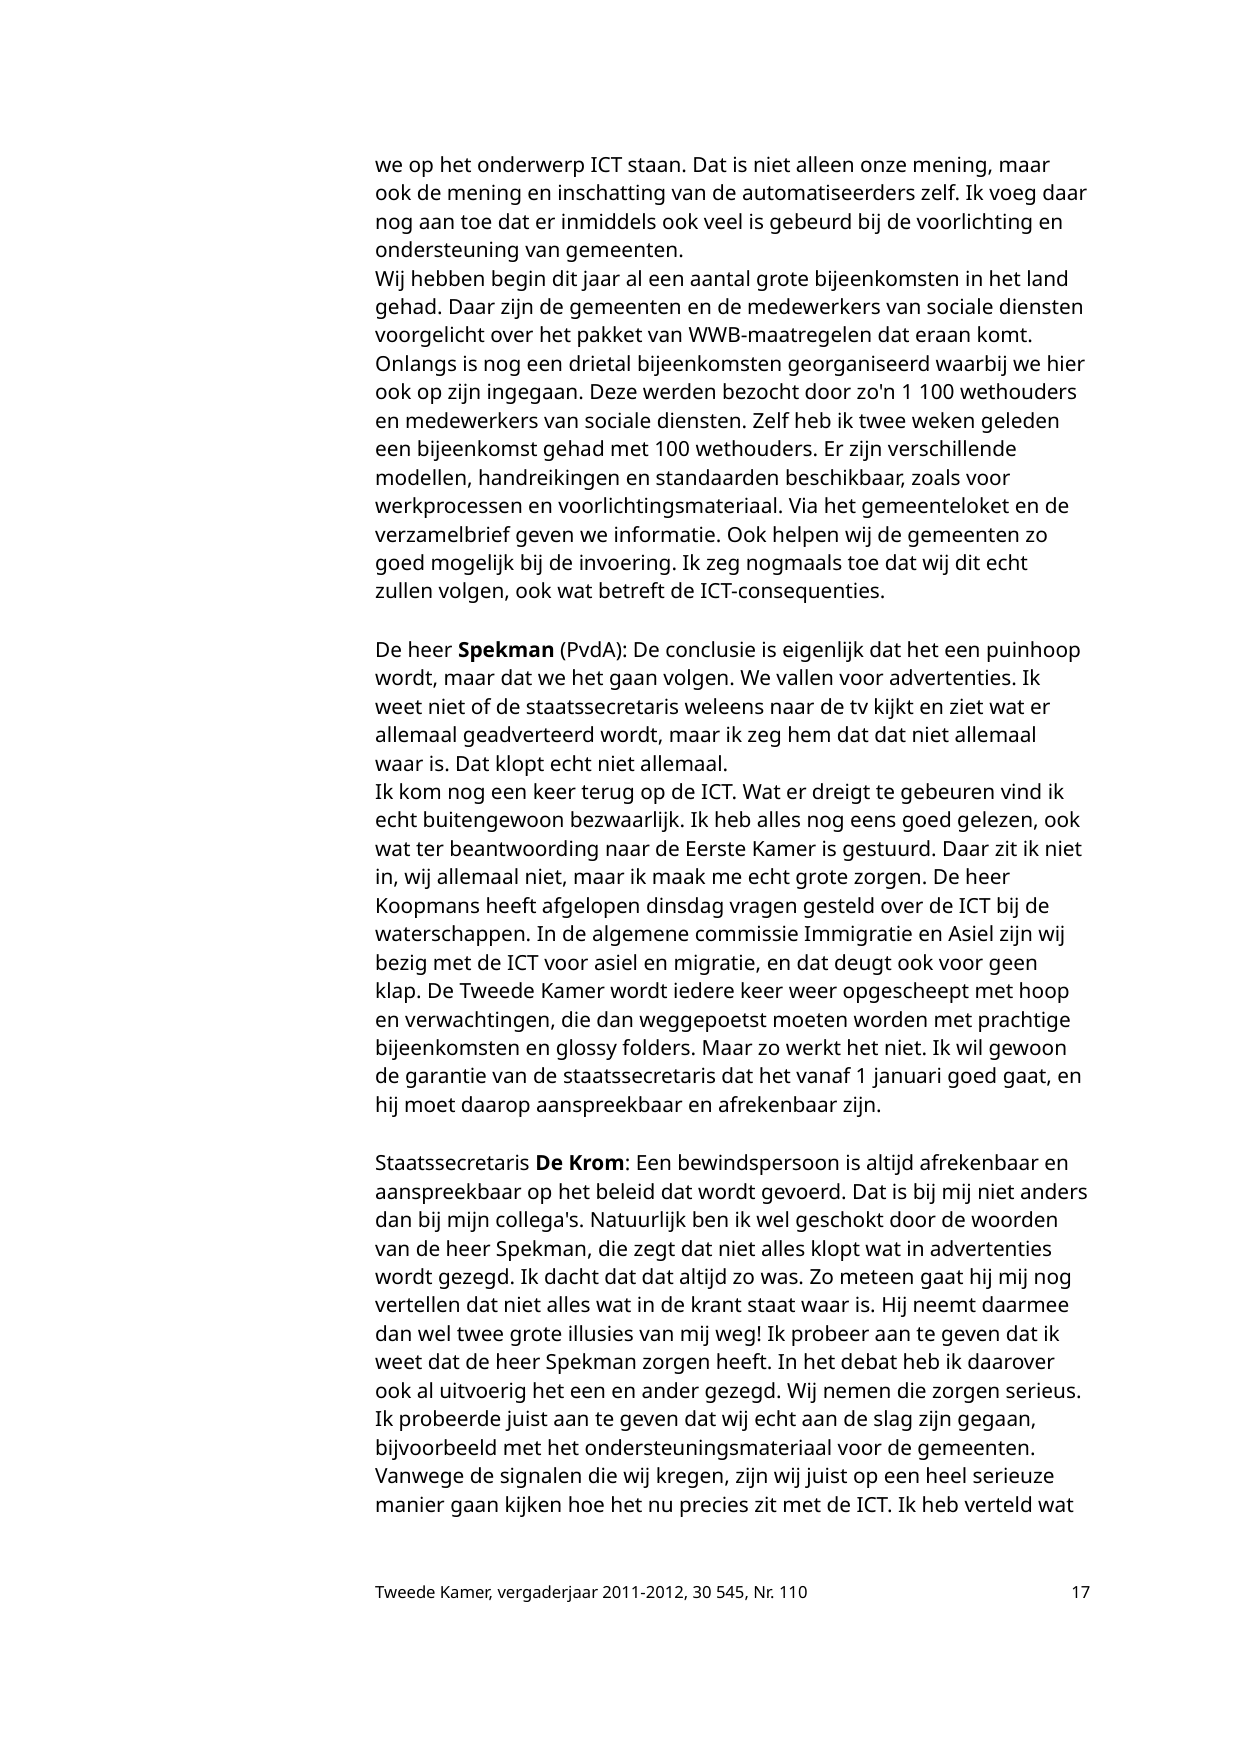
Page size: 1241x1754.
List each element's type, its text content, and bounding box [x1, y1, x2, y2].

text Wij hebben begin dit jaar al een aantal grote bijeenkomsten in het land gehad. Daar zijn de gemeenten en de medewerkers van sociale diensten voorgelicht over het pakket van WWB-maatregelen dat eraan komt. Onlangs is nog een drietal bijeenkomsten georganiseerd waarbij we hier ook op zijn ingegaan. Deze werden bezocht door zo'n 1 100 wethouders en medewerkers van sociale diensten. Zelf heb ik twee weken geleden een bijeenkomst gehad met 100 wethouders. Er zijn verschillende modellen, handreikingen en standaarden beschikbaar, zoals voor werkprocessen en voorlichtingsmateriaal. Via het gemeenteloket en de verzamelbrief geven we informatie. Ook helpen wij de gemeenten zo goed mogelijk bij de invoering. Ik zeg nogmaals toe dat wij dit echt zullen volgen, ook wat betreft de ICT-consequenties. [375, 264, 1090, 605]
text Ik kom nog een keer terug op de ICT. Wat er dreigt te gebeuren vind ik echt buitengewoon bezwaarlijk. Ik heb alles nog eens goed gelezen, ook wat ter beantwoording naar de Eerste Kamer is gestuurd. Daar zit ik niet in, wij allemaal niet, maar ik maak me echt grote zorgen. De heer Koopmans heeft afgelopen dinsdag vragen gesteld over de ICT bij de waterschappen. In de algemene commissie Immigratie en Asiel zijn wij bezig met de ICT voor asiel en migratie, en dat deugt ook voor geen klap. De Tweede Kamer wordt iedere keer weer opgescheept met hoop en verwachtingen, die dan weggepoetst moeten worden met prachtige bijeenkomsten en glossy folders. Maar zo werkt het niet. Ik wil gewoon de garantie van de staatssecretaris dat het vanaf 1 januari goed gaat, en hij moet daarop aanspreekbaar en afrekenbaar zijn. [375, 777, 1090, 1118]
text we op het onderwerp ICT staan. Dat is niet alleen onze mening, maar ook de mening en inschatting van de automatiseerders zelf. Ik voeg daar nog aan toe dat er inmiddels ook veel is gebeurd bij de voorlichting en ondersteuning van gemeenten. [375, 150, 1090, 264]
text De heer Spekman (PvdA): De conclusie is eigenlijk dat het een puinhoop wordt, maar dat we het gaan volgen. We vallen voor advertenties. Ik weet niet of de staatssecretaris weleens naar de tv kijkt en ziet wat er allemaal geadverteerd wordt, maar ik zeg hem dat dat niet allemaal waar is. Dat klopt echt niet allemaal. [375, 635, 1090, 777]
text Staatssecretaris De Krom: Een bewindspersoon is altijd afrekenbaar en aanspreekbaar op het beleid dat wordt gevoerd. Dat is bij mij niet anders dan bij mijn collega's. Natuurlijk ben ik wel geschokt door de woorden van de heer Spekman, die zegt dat niet alles klopt wat in advertenties wordt gezegd. Ik dacht dat dat altijd zo was. Zo meteen gaat hij mij nog vertellen dat niet alles wat in de krant staat waar is. Hij neemt daarmee dan wel twee grote illusies van mij weg! Ik probeer aan te geven dat ik weet dat de heer Spekman zorgen heeft. In het debat heb ik daarover ook al uitvoerig het een en ander gezegd. Wij nemen die zorgen serieus. Ik probeerde juist aan te geven dat wij echt aan de slag zijn gegaan, bijvoorbeeld met het ondersteuningsmateriaal voor de gemeenten. Vanwege de signalen die wij kregen, zijn wij juist op een heel serieuze manier gaan kijken hoe het nu precies zit met de ICT. Ik heb verteld wat [375, 1148, 1090, 1518]
